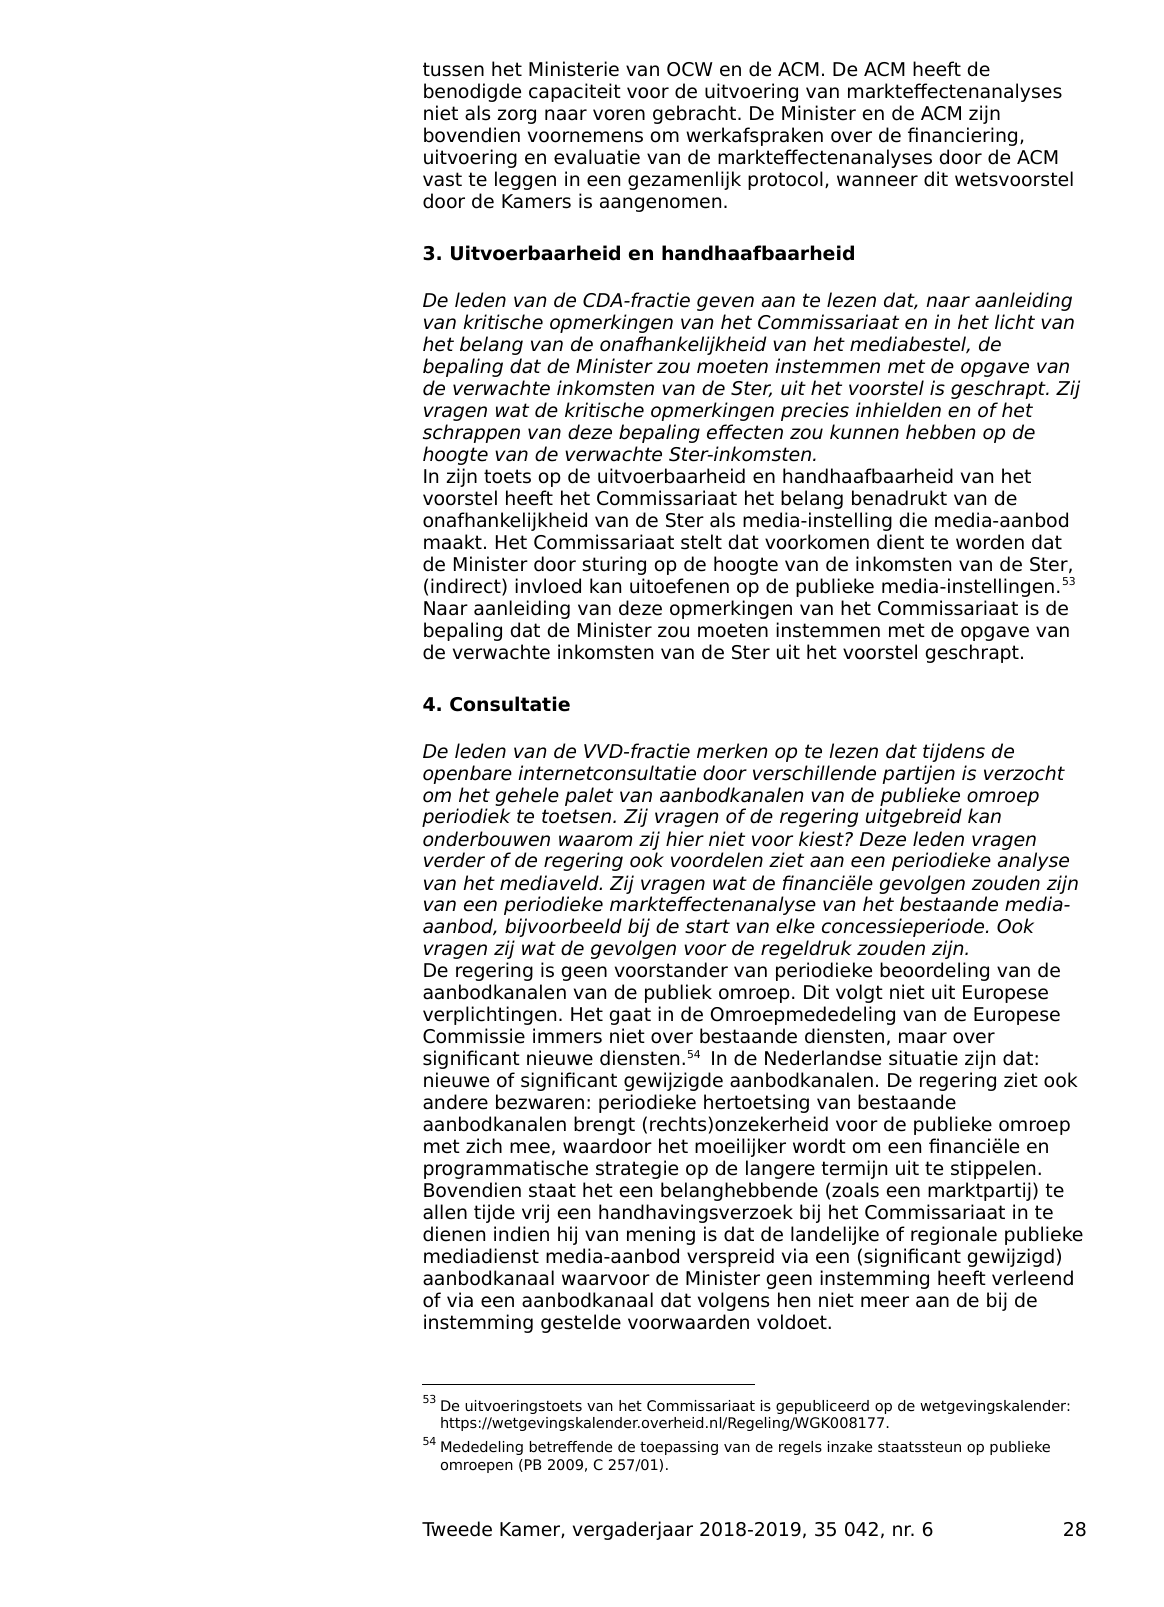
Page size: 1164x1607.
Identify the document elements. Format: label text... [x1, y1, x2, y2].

text Mededeling betreffende de toepassing van de regels inzake staatssteun op publieke omroepen (PB 2009, C 257/01). [422, 1435, 1087, 1474]
text De uitvoeringstoets van het Commissariaat is gepubliceerd op de wetgevingskalender: https://wetgevingskalender.overheid.nl/Regeling/WGK008177. [422, 1393, 1087, 1432]
text De regering is geen voorstander van periodieke beoordeling van de aanbodkanalen van de publiek omroep. Dit volgt niet uit Europese verplichtingen. Het gaat in de Omroepmededeling van de Europese Commissie immers niet over bestaande diensten, maar over significant nieuwe diensten. In de Nederlandse situatie zijn dat: nieuwe of significant gewijzigde aanbodkanalen. De regering ziet ook andere bezwaren: periodieke hertoetsing van bestaande aanbodkanalen brengt (rechts)onzekerheid voor de publieke omroep met zich mee, waardoor het moeilijker wordt om een financiële en programmatische strategie op de langere termijn uit te stippelen. Bovendien staat het een belanghebbende (zoals een marktpartij) te allen tijde vrij een handhavingsverzoek bij het Commissariaat in te dienen indien hij van mening is dat de landelijke of regionale publieke mediadienst media-aanbod verspreid via een (significant gewijzigd) aanbodkanaal waarvoor de Minister geen instemming heeft verleend of via een aanbodkanaal dat volgens hen niet meer aan de bij de instemming gestelde voorwaarden voldoet. [422, 960, 1087, 1334]
subtitle 4. Consultatie [422, 693, 1087, 716]
text In zijn toets op de uitvoerbaarheid en handhaafbaarheid van het voorstel heeft het Commissariaat het belang benadrukt van de onafhankelijkheid van de Ster als media-instelling die media-aanbod maakt. Het Commissariaat stelt dat voorkomen dient te worden dat de Minister door sturing op de hoogte van de inkomsten van de Ster, (indirect) invloed kan uitoefenen op de publieke media-instellingen. Naar aanleiding van deze opmerkingen van het Commissariaat is de bepaling dat de Minister zou moeten instemmen met de opgave van de verwachte inkomsten van de Ster uit het voorstel geschrapt. [422, 466, 1087, 663]
text De leden van de VVD-fractie merken op te lezen dat tijdens de openbare internetconsultatie door verschillende partijen is verzocht om het gehele palet van aanbodkanalen van de publieke omroep periodiek te toetsen. Zij vragen of de regering uitgebreid kan onderbouwen waarom zij hier niet voor kiest? Deze leden vragen verder of de regering ook voordelen ziet aan een periodieke analyse van het mediaveld. Zij vragen wat de financiële gevolgen zouden zijn van een periodieke markteffectenanalyse van het bestaande media-aanbod, bijvoorbeeld bij de start van elke concessieperiode. Ook vragen zij wat de gevolgen voor de regeldruk zouden zijn. [422, 741, 1087, 960]
text tussen het Ministerie van OCW en de ACM. De ACM heeft de benodigde capaciteit voor de uitvoering van markteffectenanalyses niet als zorg naar voren gebracht. De Minister en de ACM zijn bovendien voornemens om werkafspraken over de financiering, uitvoering en evaluatie van de markteffectenanalyses door de ACM vast te leggen in een gezamenlijk protocol, wanneer dit wetsvoorstel door de Kamers is aangenomen. [422, 59, 1087, 213]
subtitle 3. Uitvoerbaarheid en handhaafbaarheid [422, 243, 1087, 265]
text De leden van de CDA-fractie geven aan te lezen dat, naar aanleiding van kritische opmerkingen van het Commissariaat en in het licht van het belang van de onafhankelijkheid van het mediabestel, de bepaling dat de Minister zou moeten instemmen met de opgave van de verwachte inkomsten van de Ster, uit het voorstel is geschrapt. Zij vragen wat de kritische opmerkingen precies inhielden en of het schrappen van deze bepaling effecten zou kunnen hebben op de hoogte van de verwachte Ster-inkomsten. [422, 290, 1087, 466]
